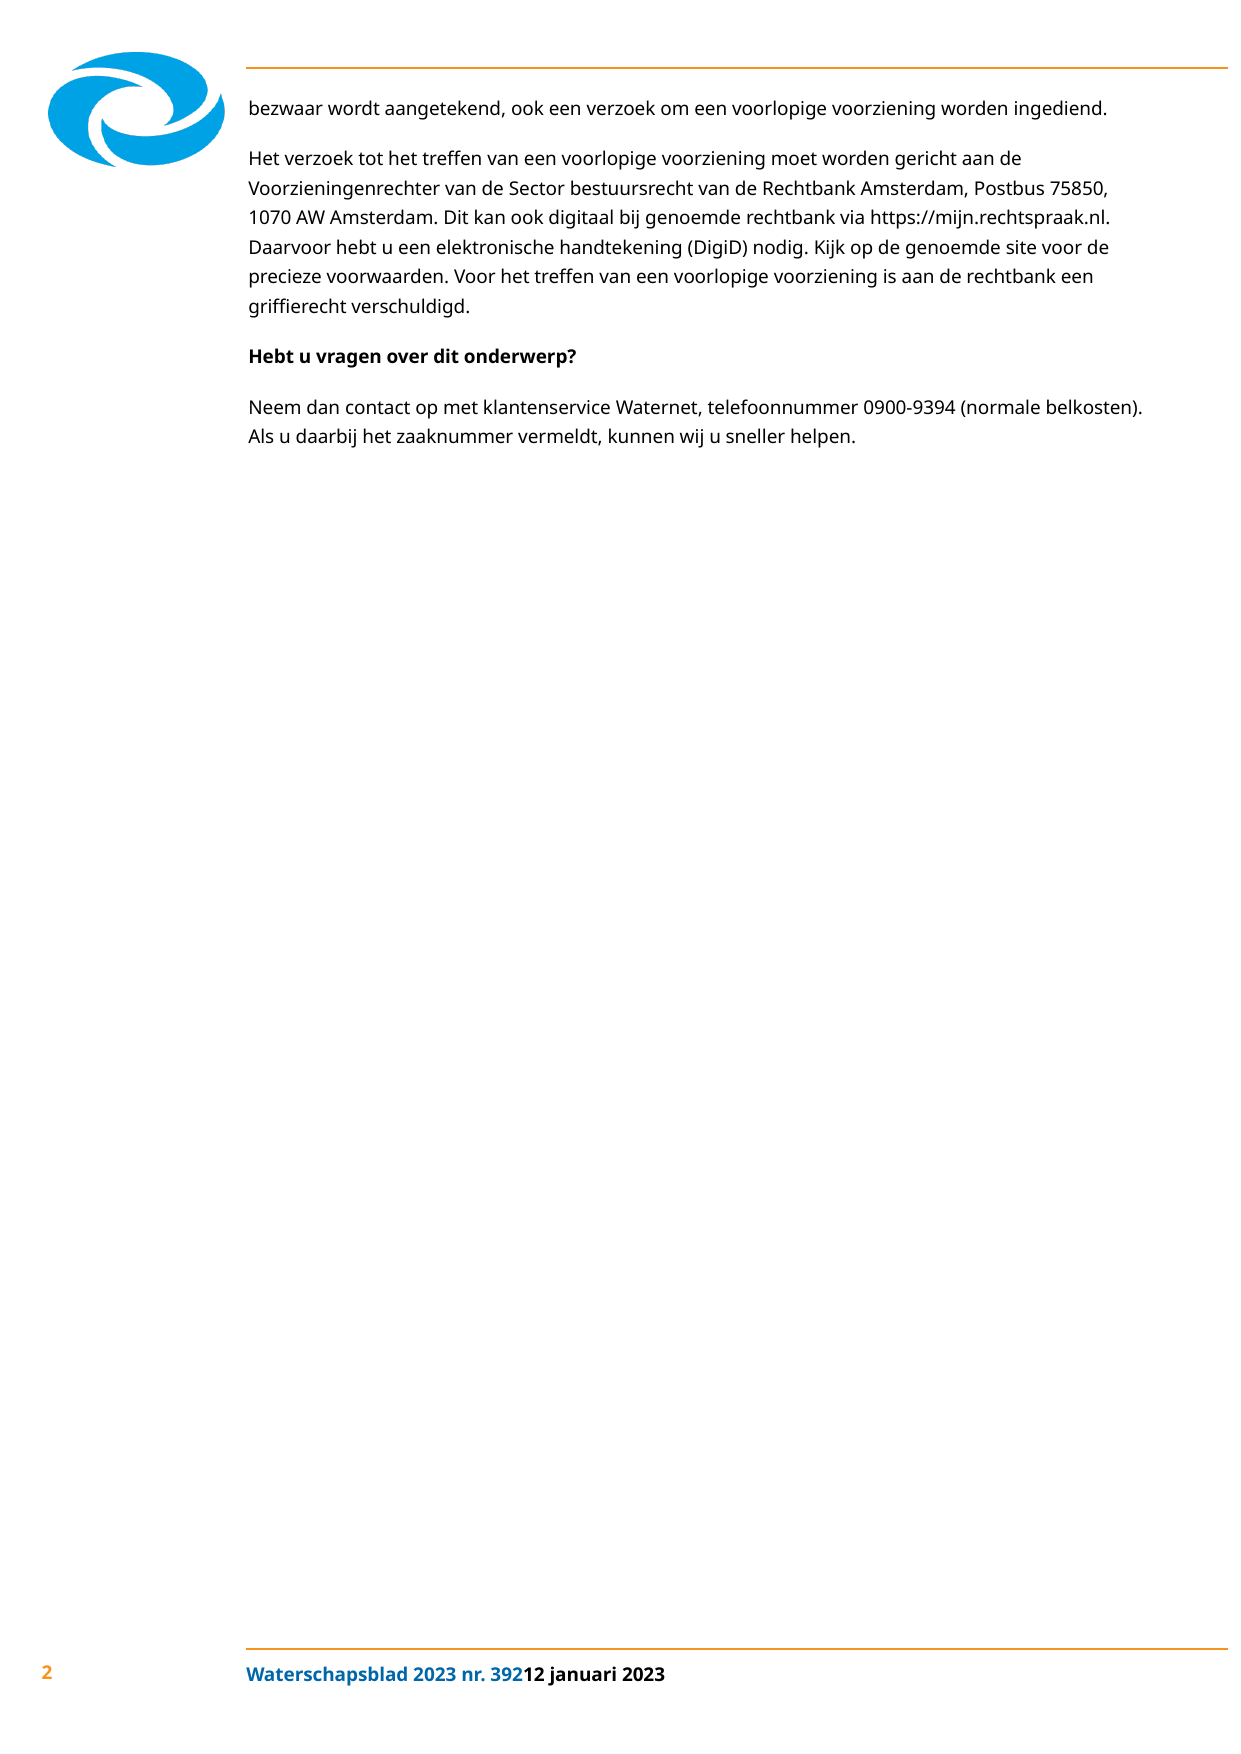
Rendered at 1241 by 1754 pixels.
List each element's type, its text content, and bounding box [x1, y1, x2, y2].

text bezwaar wordt aangetekend, ook een verzoek om een voorlopige voorziening worden ingediend. [248, 95, 1152, 121]
text Hebt u vragen over dit onderwerp? [248, 343, 1152, 369]
text Neem dan contact op met klantenservice Waternet, telefoonnummer 0900-9394 (normale belkosten). Als u daarbij het zaaknummer vermeldt, kunnen wij u sneller helpen. [248, 394, 1152, 449]
text Het verzoek tot het treffen van een voorlopige voorziening moet worden gericht aan de Voorzieningenrechter van de Sector bestuursrecht van de Rechtbank Amsterdam, Postbus 75850, 1070 AW Amsterdam. Dit kan ook digitaal bij genoemde rechtbank via https://mijn.rechtspraak.nl. Daarvoor hebt u een elektronische handtekening (DigiD) nodig. Kijk op de genoemde site voor de precieze voorwaarden. Voor het treffen van een voorlopige voorziening is aan de rechtbank een griffierecht verschuldigd. [248, 145, 1152, 319]
picture [41, 47, 231, 172]
